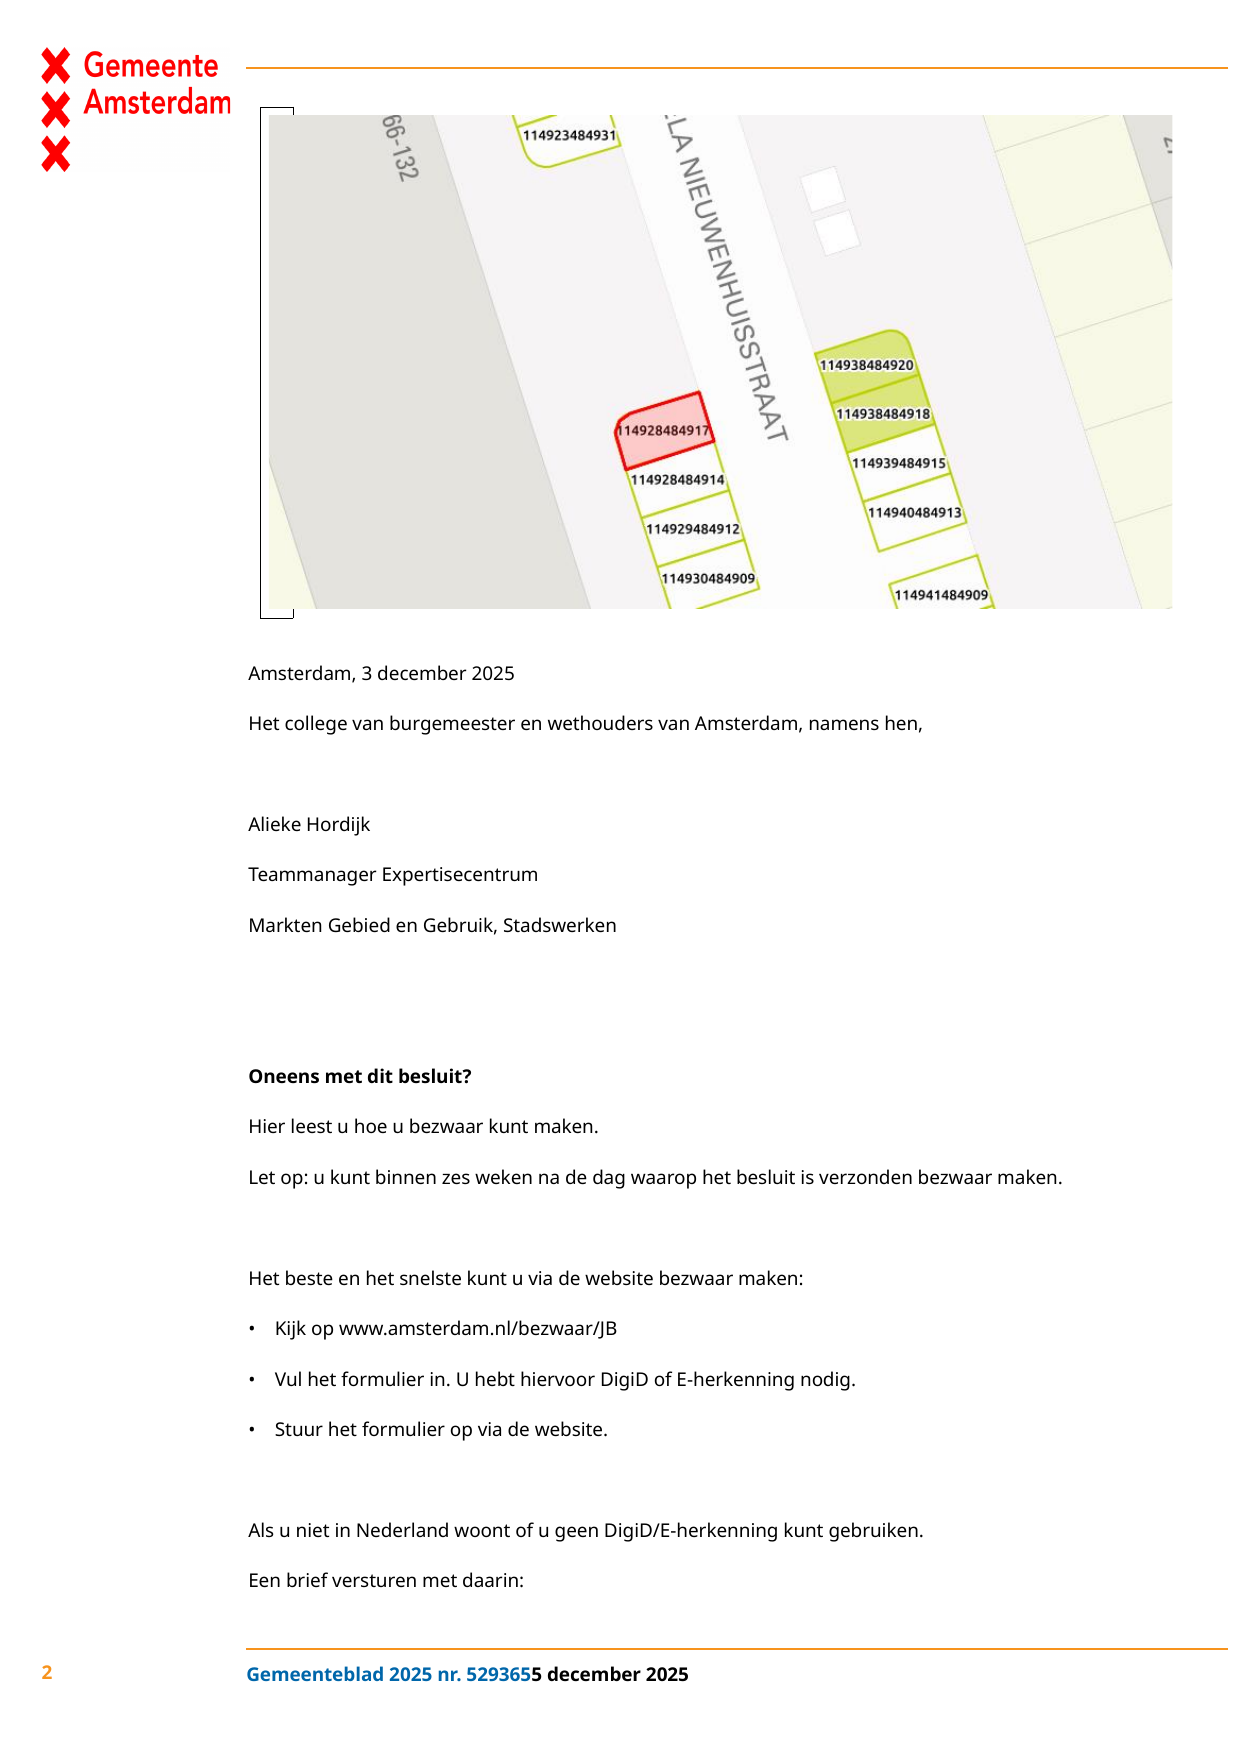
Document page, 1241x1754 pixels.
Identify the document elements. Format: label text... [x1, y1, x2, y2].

text Oneens met dit besluit? [248, 1063, 1152, 1089]
text Alieke Hordijk [248, 811, 1152, 837]
text Een brief versturen met daarin: [248, 1567, 1152, 1593]
text Het beste en het snelste kunt u via de website bezwaar maken: [248, 1265, 1152, 1291]
text Let op: u kunt binnen zes weken na de dag waarop het besluit is verzonden bezwaar maken. [248, 1164, 1152, 1190]
text Teammanager Expertisecentrum [248, 862, 1152, 887]
text • Vul het formulier in. U hebt hiervoor DigiD of E-herkenning nodig. [248, 1366, 1152, 1392]
picture [41, 47, 231, 172]
text Amsterdam, 3 december 2025 [248, 660, 1152, 686]
text Hier leest u hoe u bezwaar kunt maken. [248, 1114, 1152, 1139]
text • Stuur het formulier op via de website. [248, 1416, 1152, 1442]
picture [268, 115, 1173, 609]
text Het college van burgemeester en wethouders van Amsterdam, namens hen, [248, 710, 1152, 736]
text Als u niet in Nederland woont of u geen DigiD/E-herkenning kunt gebruiken. [248, 1517, 1152, 1543]
text Markten Gebied en Gebruik, Stadswerken [248, 912, 1152, 938]
text • Kijk op www.amsterdam.nl/bezwaar/JB [248, 1315, 1152, 1341]
